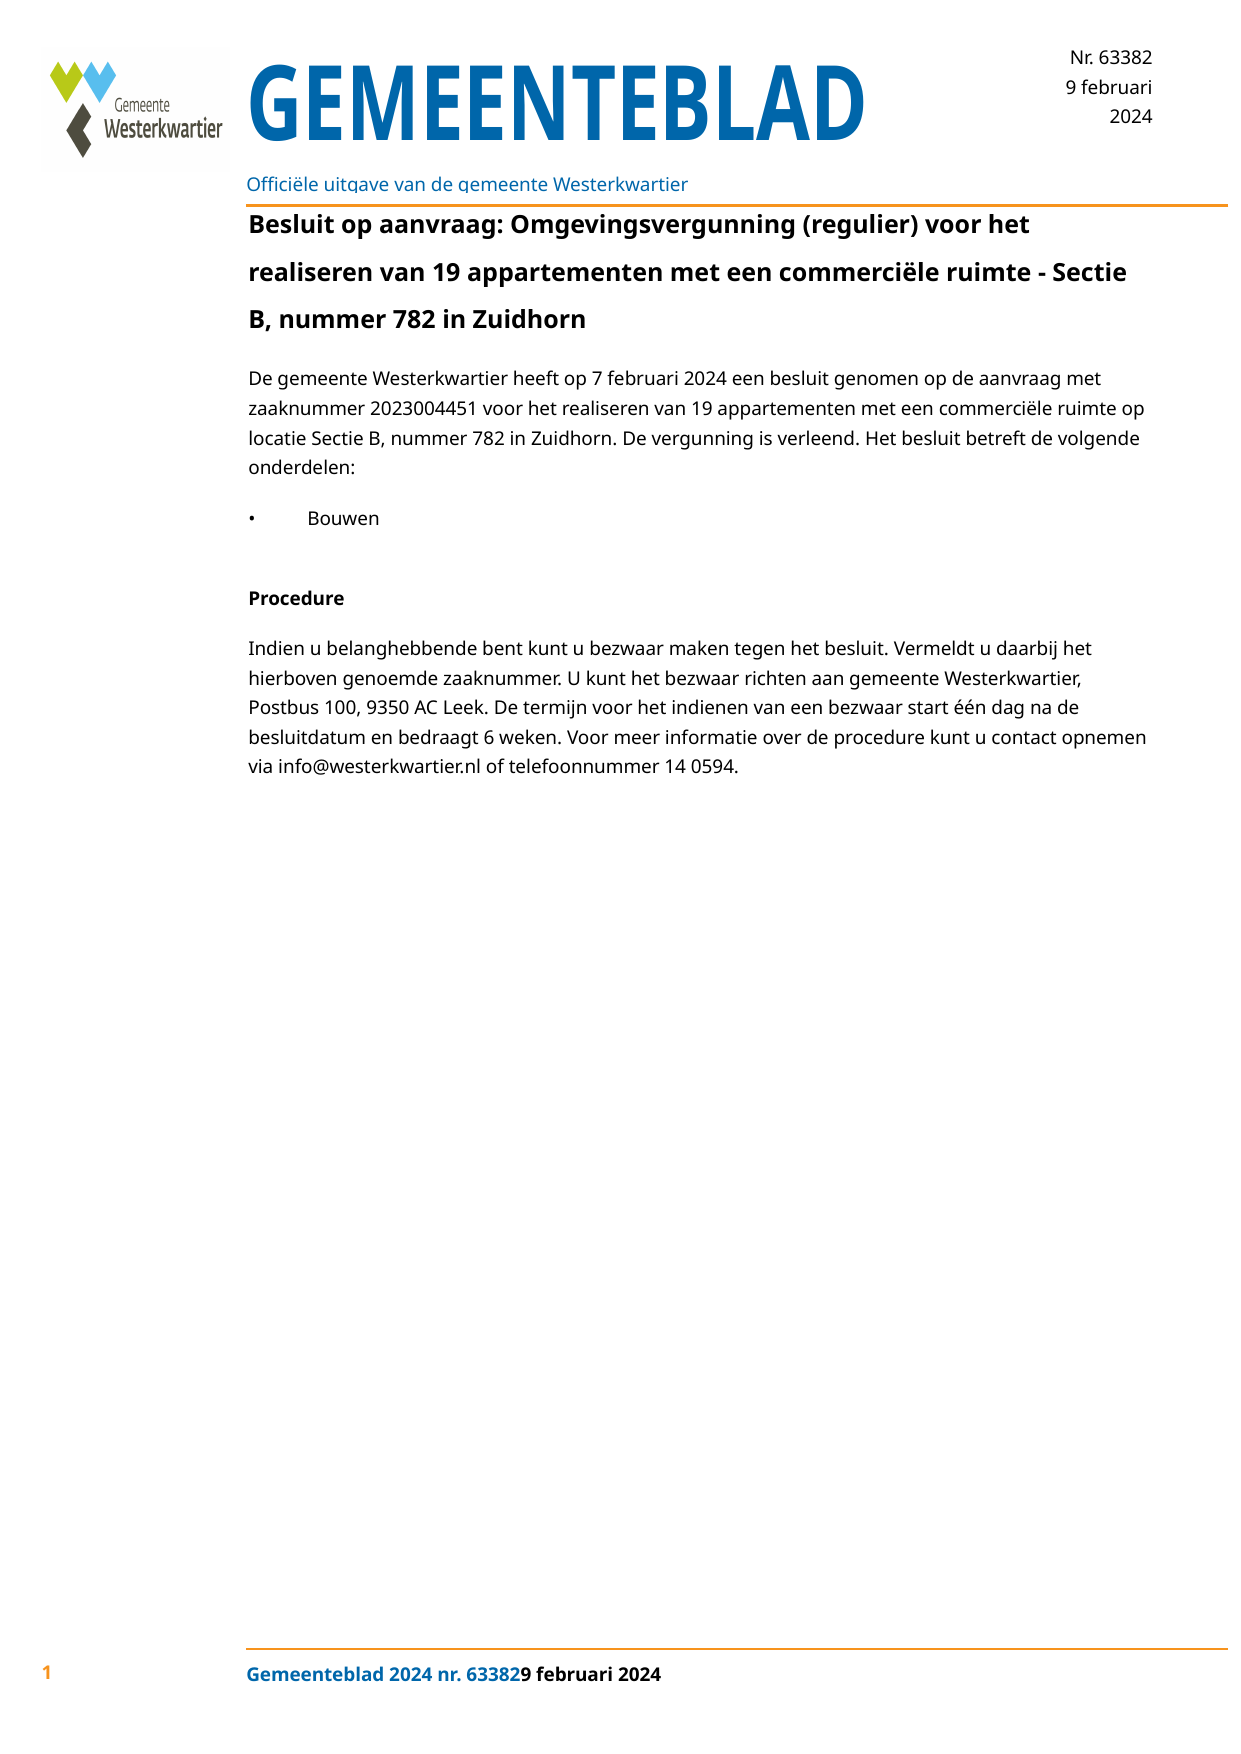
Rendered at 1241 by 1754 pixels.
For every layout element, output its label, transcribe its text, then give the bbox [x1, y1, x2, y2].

text Procedure [248, 585, 1152, 610]
list Bouwen [248, 505, 1152, 530]
picture [41, 47, 231, 172]
text Indien u belanghebbende bent kunt u bezwaar maken tegen het besluit. Vermeldt u daarbij het hierboven genoemde zaaknummer. U kunt het bezwaar richten aan gemeente Westerkwartier, Postbus 100, 9350 AC Leek. De termijn voor het indienen van een bezwaar start één dag na de besluitdatum en bedraagt 6 weken. Voor meer informatie over de procedure kunt u contact opnemen via info@westerkwartier.nl of telefoonnummer 14 0594. [248, 635, 1152, 779]
text Besluit op aanvraag: Omgevingsvergunning (regulier) voor het realiseren van 19 appartementen met een commerciële ruimte - Sectie B, nummer 782 in Zuidhorn [248, 207, 1152, 336]
text De gemeente Westerkwartier heeft op 7 februari 2024 een besluit genomen op de aanvraag met zaaknummer 2023004451 voor het realiseren van 19 appartementen met een commerciële ruimte op locatie Sectie B, nummer 782 in Zuidhorn. De vergunning is verleend. Het besluit betreft de volgende onderdelen: [248, 366, 1152, 480]
